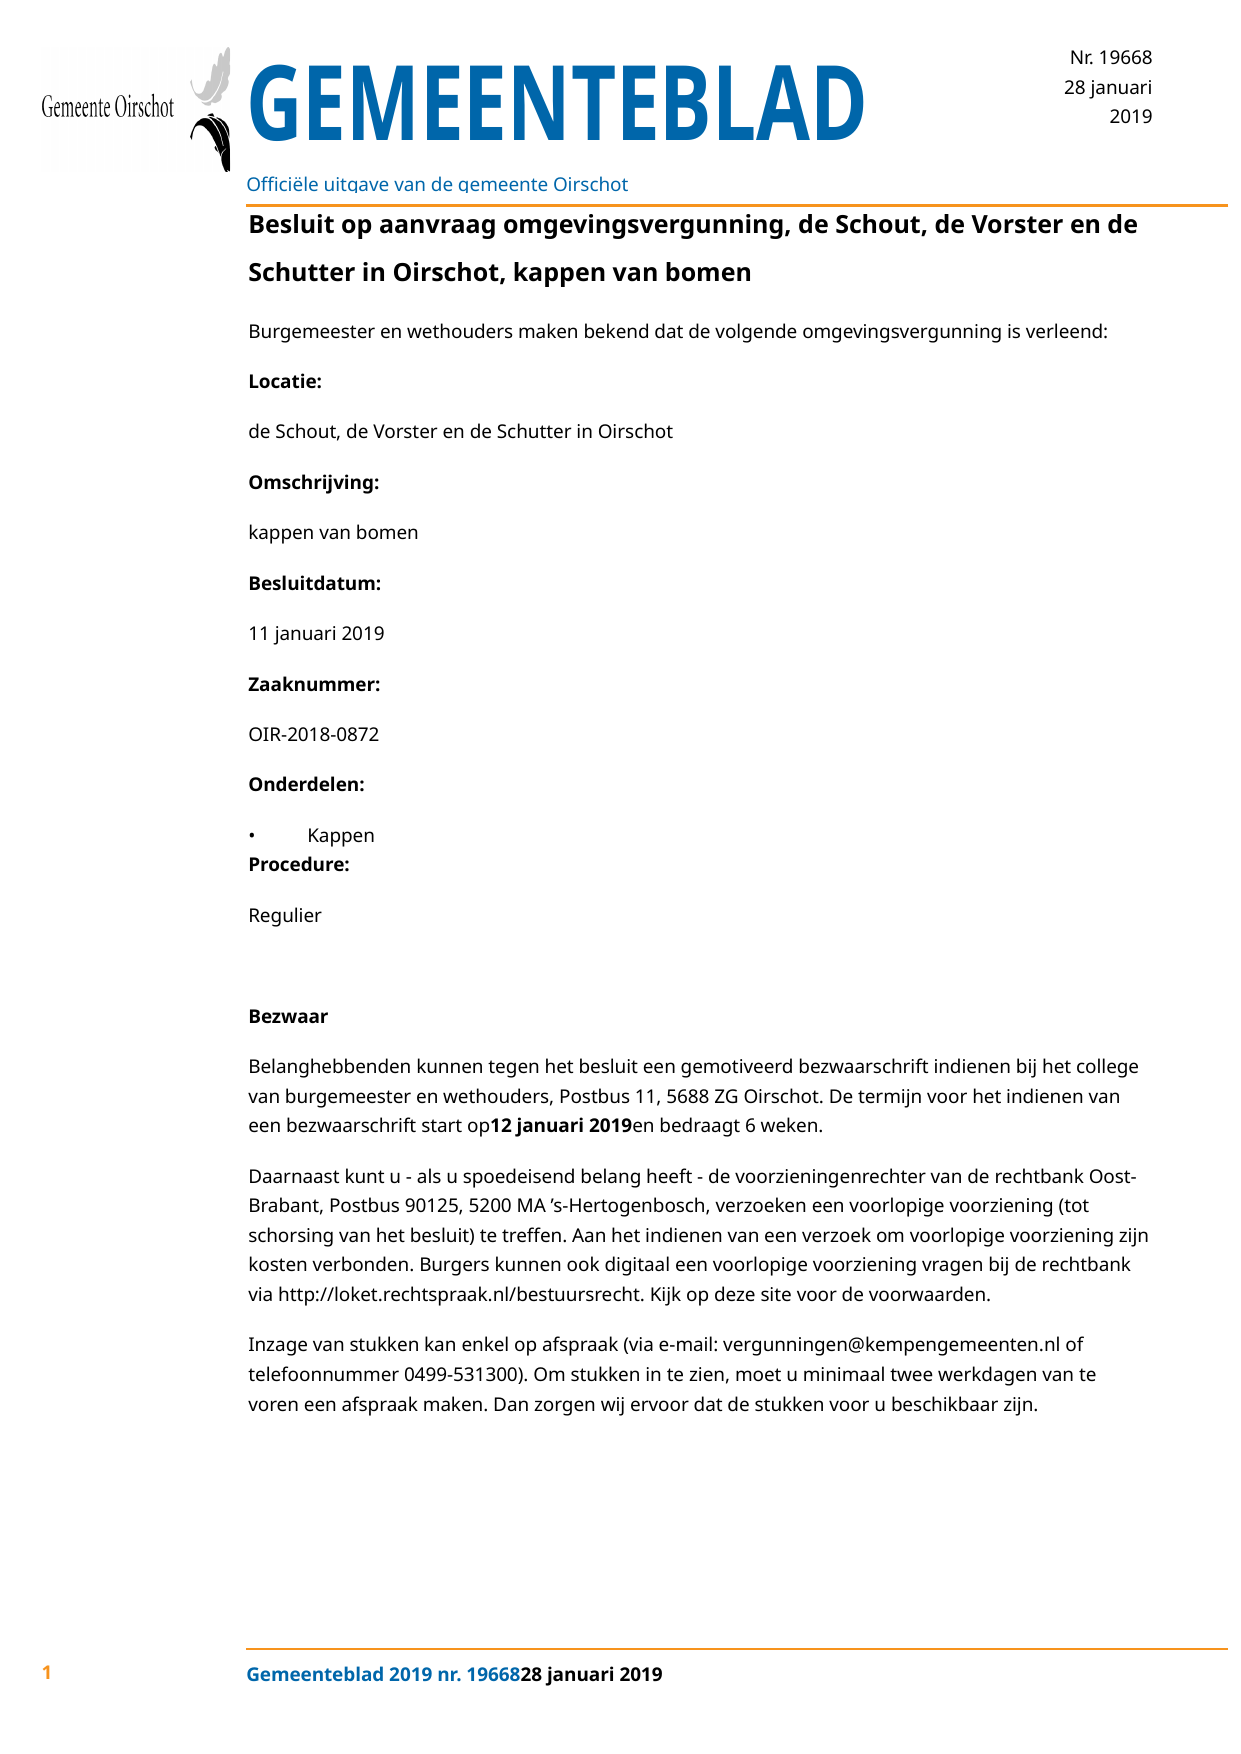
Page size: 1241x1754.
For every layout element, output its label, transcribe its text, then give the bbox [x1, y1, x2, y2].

text Belanghebbenden kunnen tegen het besluit een gemotiveerd bezwaarschrift indienen bij het college van burgemeester en wethouders, Postbus 11, 5688 ZG Oirschot. De termijn voor het indienen van een bezwaarschrift start op12 januari 2019en bedraagt 6 weken. [248, 1053, 1152, 1138]
text Burgemeester en wethouders maken bekend dat de volgende omgevingsvergunning is verleend: [248, 318, 1152, 344]
text Regulier [248, 902, 1152, 928]
text 11 januari 2019 [248, 620, 1152, 646]
text Besluitdatum: [248, 570, 1152, 596]
text kappen van bomen [248, 519, 1152, 545]
text de Schout, de Vorster en de Schutter in Oirschot [248, 419, 1152, 444]
picture [41, 47, 231, 172]
list Kappen [248, 822, 1152, 848]
text Zaaknummer: [248, 671, 1152, 697]
text Onderdelen: [248, 772, 1152, 797]
text OIR-2018-0872 [248, 721, 1152, 747]
text Locatie: [248, 368, 1152, 394]
text Inzage van stukken kan enkel op afspraak (via e-mail: vergunningen@kempengemeenten.nl of telefoonnummer 0499-531300). Om stukken in te zien, moet u minimaal twee werkdagen van te voren een afspraak maken. Dan zorgen wij ervoor dat de stukken voor u beschikbaar zijn. [248, 1332, 1152, 1417]
text Bezwaar [248, 1003, 1152, 1029]
text Procedure: [248, 852, 1152, 877]
text Besluit op aanvraag omgevingsvergunning, de Schout, de Vorster en de Schutter in Oirschot, kappen van bomen [248, 207, 1152, 288]
text Omschrijving: [248, 469, 1152, 495]
text Daarnaast kunt u - als u spoedeisend belang heeft - de voorzieningenrechter van de rechtbank Oost-Brabant, Postbus 90125, 5200 MA ’s-Hertogenbosch, verzoeken een voorlopige voorziening (tot schorsing van het besluit) te treffen. Aan het indienen van een verzoek om voorlopige voorziening zijn kosten verbonden. Burgers kunnen ook digitaal een voorlopige voorziening vragen bij de rechtbank via http://loket.rechtspraak.nl/bestuursrecht. Kijk op deze site voor de voorwaarden. [248, 1163, 1152, 1307]
